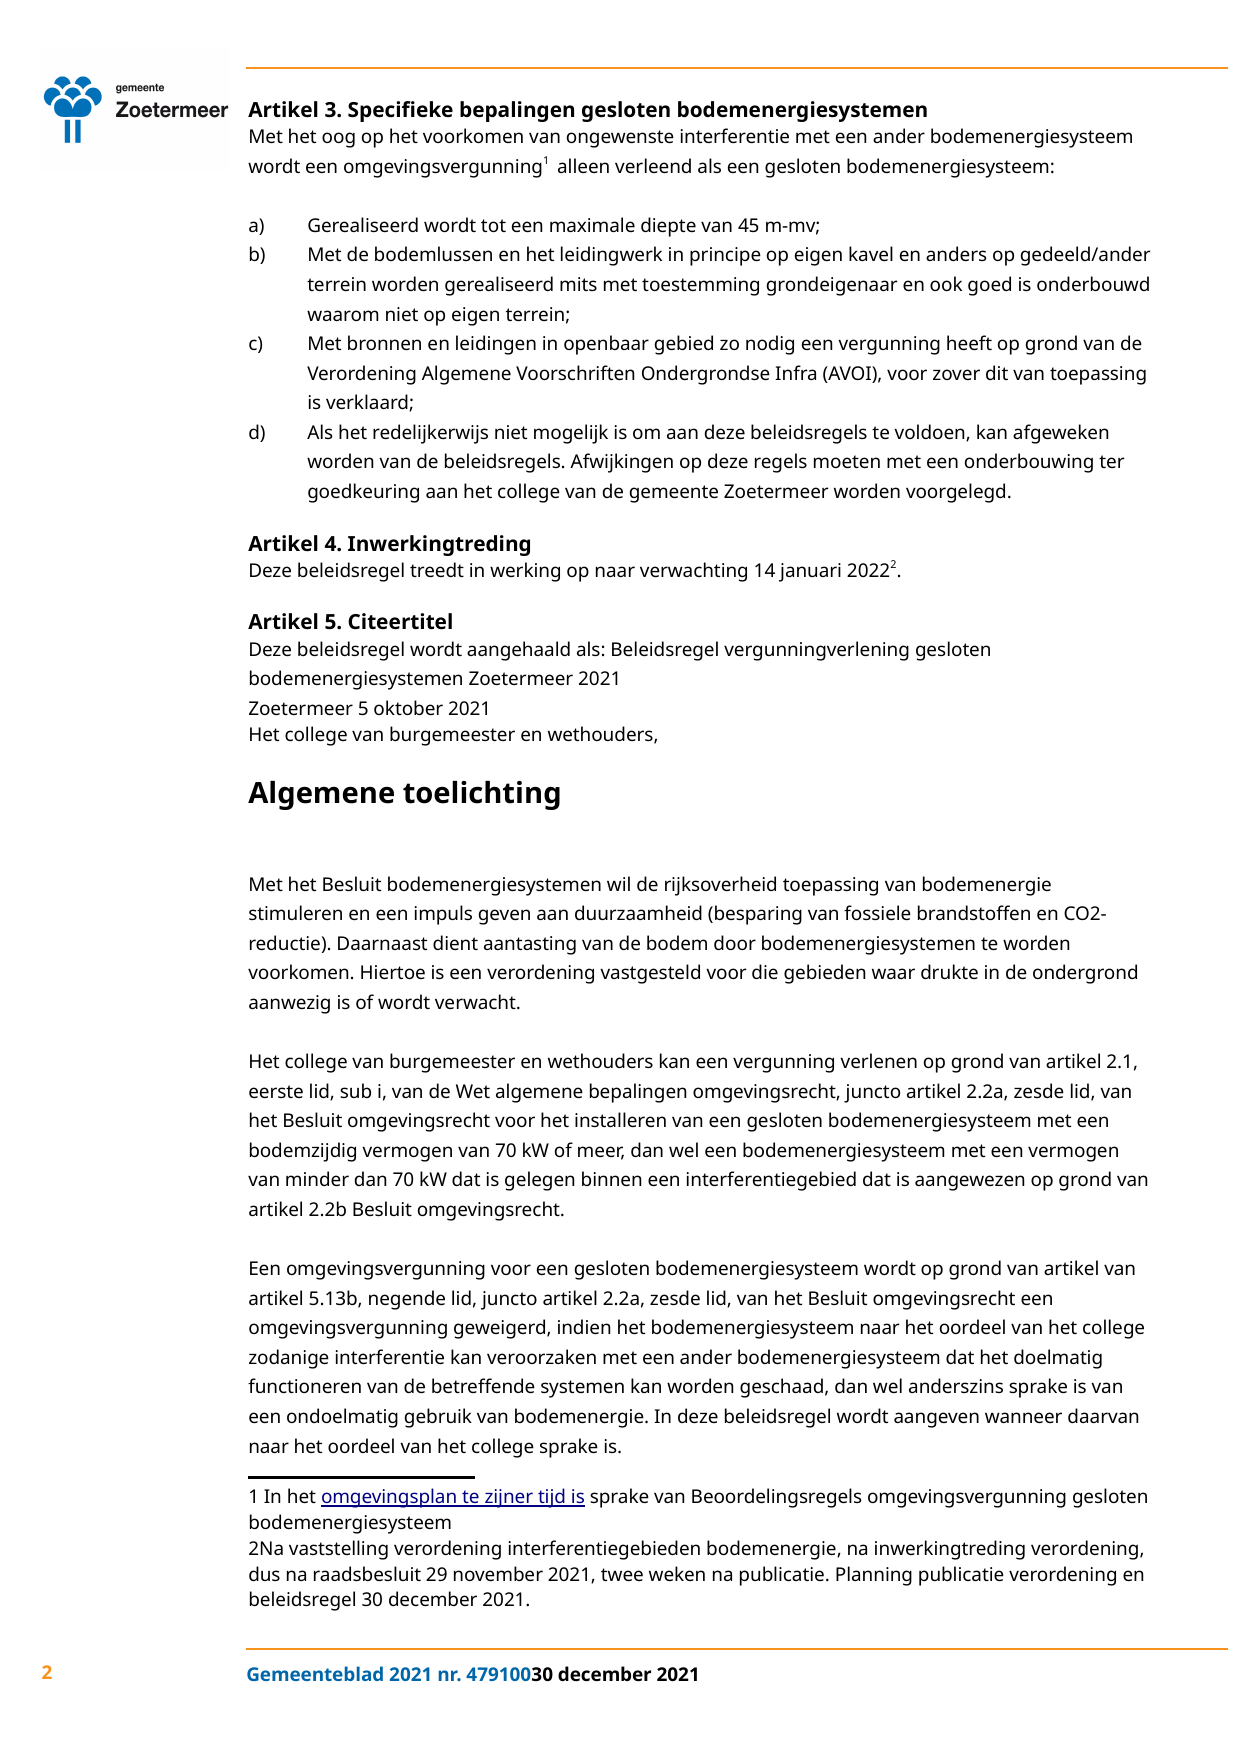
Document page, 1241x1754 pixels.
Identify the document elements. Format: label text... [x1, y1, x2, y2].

text Met het oog op het voorkomen van ongewenste interferentie met een ander bodemenergiesysteem wordt een omgevingsvergunning alleen verleend als een gesloten bodemenergiesysteem: [248, 123, 1152, 178]
text Met het Besluit bodemenergiesystemen wil de rijksoverheid toepassing van bodemenergie stimuleren en een impuls geven aan duurzaamheid (besparing van fossiele brandstoffen en CO2-reductie). Daarnaast dient aantasting van de bodem door bodemenergiesystemen te worden voorkomen. Hiertoe is een verordening vastgesteld voor die gebieden waar drukte in de ondergrond aanwezig is of wordt verwacht. [248, 871, 1152, 1015]
list Met bronnen en leidingen in openbaar gebied zo nodig een vergunning heeft op grond van de Verordening Algemene Voorschriften Ondergrondse Infra (AVOI), voor zover dit van toepassing is verklaard; [248, 330, 1152, 415]
text Artikel 4. Inwerkingtreding [248, 529, 1152, 557]
picture [41, 47, 231, 172]
text Het college van burgemeester en wethouders, [248, 721, 1152, 747]
text Na vaststelling verordening interferentiegebieden bodemenergie, na inwerkingtreding verordening, dus na raadsbesluit 29 november 2021, twee weken na publicatie. Planning publicatie verordening en beleidsregel 30 december 2021. [248, 1535, 1152, 1612]
text In het omgevingsplan te zijner tijd is sprake van Beoordelingsregels omgevingsvergunning gesloten bodemenergiesysteem [248, 1483, 1152, 1535]
text Artikel 3. Specifieke bepalingen gesloten bodemenergiesystemen [248, 95, 1152, 123]
text Een omgevingsvergunning voor een gesloten bodemenergiesysteem wordt op grond van artikel van artikel 5.13b, negende lid, juncto artikel 2.2a, zesde lid, van het Besluit omgevingsrecht een omgevingsvergunning geweigerd, indien het bodemenergiesysteem naar het oordeel van het college zodanige interferentie kan veroorzaken met een ander bodemenergiesysteem dat het doelmatig functioneren van de betreffende systemen kan worden geschaad, dan wel anderszins sprake is van een ondoelmatig gebruik van bodemenergie. In deze beleidsregel wordt aangeven wanneer daarvan naar het oordeel van het college sprake is. [248, 1255, 1152, 1458]
text Algemene toelichting [248, 772, 1152, 812]
text Deze beleidsregel treedt in werking op naar verwachting 14 januari 2022. [248, 557, 1152, 583]
list Als het redelijkerwijs niet mogelijk is om aan deze beleidsregels te voldoen, kan afgeweken worden van de beleidsregels. Afwijkingen op deze regels moeten met een onderbouwing ter goedkeuring aan het college van de gemeente Zoetermeer worden voorgelegd. [248, 419, 1152, 504]
text Zoetermeer 5 oktober 2021 [248, 695, 1152, 721]
list Gerealiseerd wordt tot een maximale diepte van 45 m-mv; [248, 212, 1152, 238]
text Deze beleidsregel wordt aangehaald als: Beleidsregel vergunningverlening gesloten bodemenergiesystemen Zoetermeer 2021 [248, 636, 1152, 691]
text Het college van burgemeester en wethouders kan een vergunning verlenen op grond van artikel 2.1, eerste lid, sub i, van de Wet algemene bepalingen omgevingsrecht, juncto artikel 2.2a, zesde lid, van het Besluit omgevingsrecht voor het installeren van een gesloten bodemenergiesysteem met een bodemzijdig vermogen van 70 kW of meer, dan wel een bodemenergiesysteem met een vermogen van minder dan 70 kW dat is gelegen binnen een interferentiegebied dat is aangewezen op grond van artikel 2.2b Besluit omgevingsrecht. [248, 1048, 1152, 1222]
text Artikel 5. Citeertitel [248, 607, 1152, 636]
list Met de bodemlussen en het leidingwerk in principe op eigen kavel en anders op gedeeld/ander terrein worden gerealiseerd mits met toestemming grondeigenaar en ook goed is onderbouwd waarom niet op eigen terrein; [248, 242, 1152, 326]
